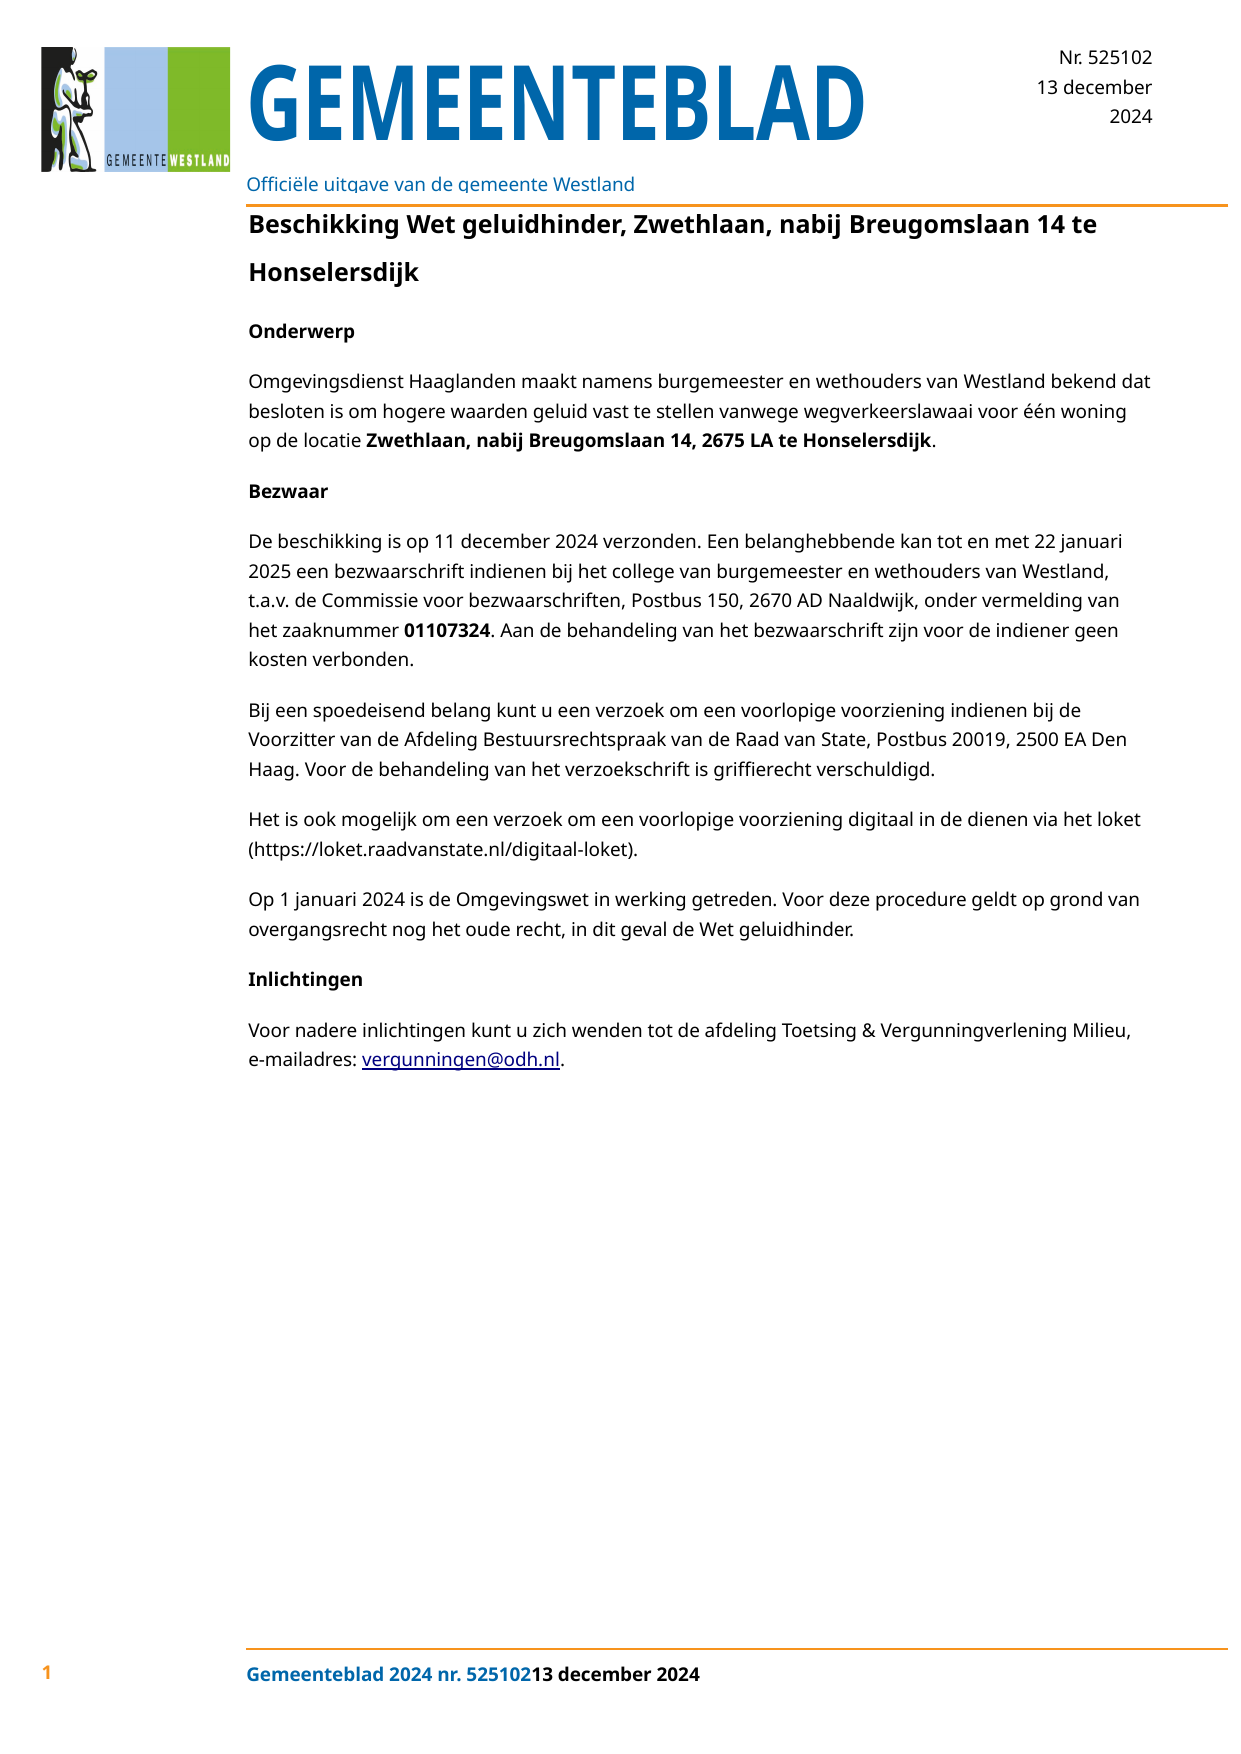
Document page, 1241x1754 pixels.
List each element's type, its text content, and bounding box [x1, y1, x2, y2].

picture [41, 47, 231, 172]
text Op 1 januari 2024 is de Omgevingswet in werking getreden. Voor deze procedure geldt op grond van overgangsrecht nog het oude recht, in dit geval de Wet geluidhinder. [248, 887, 1152, 942]
text Voor nadere inlichtingen kunt u zich wenden tot de afdeling Toetsing & Vergunningverlening Milieu, e-mailadres: vergunningen@odh.nl. [248, 1017, 1152, 1072]
text Bij een spoedeisend belang kunt u een verzoek om een voorlopige voorziening indienen bij de Voorzitter van de Afdeling Bestuursrechtspraak van de Raad van State, Postbus 20019, 2500 EA Den Haag. Voor de behandeling van het verzoekschrift is griffierecht verschuldigd. [248, 697, 1152, 782]
text De beschikking is op 11 december 2024 verzonden. Een belanghebbende kan tot en met 22 januari 2025 een bezwaarschrift indienen bij het college van burgemeester en wethouders van Westland, t.a.v. de Commissie voor bezwaarschriften, Postbus 150, 2670 AD Naaldwijk, onder vermelding van het zaaknummer 01107324. Aan de behandeling van het bezwaarschrift zijn voor de indiener geen kosten verbonden. [248, 528, 1152, 672]
text Het is ook mogelijk om een verzoek om een voorlopige voorziening digitaal in de dienen via het loket (https://loket.raadvanstate.nl/digitaal-loket). [248, 807, 1152, 862]
text Beschikking Wet geluidhinder, Zwethlaan, nabij Breugomslaan 14 te Honselersdijk [248, 207, 1152, 288]
text Onderwerp [248, 318, 1152, 344]
text Omgevingsdienst Haaglanden maakt namens burgemeester en wethouders van Westland bekend dat besloten is om hogere waarden geluid vast te stellen vanwege wegverkeerslawaai voor één woning op de locatie Zwethlaan, nabij Breugomslaan 14, 2675 LA te Honselersdijk. [248, 368, 1152, 453]
text Bezwaar [248, 478, 1152, 504]
text Inlichtingen [248, 967, 1152, 992]
